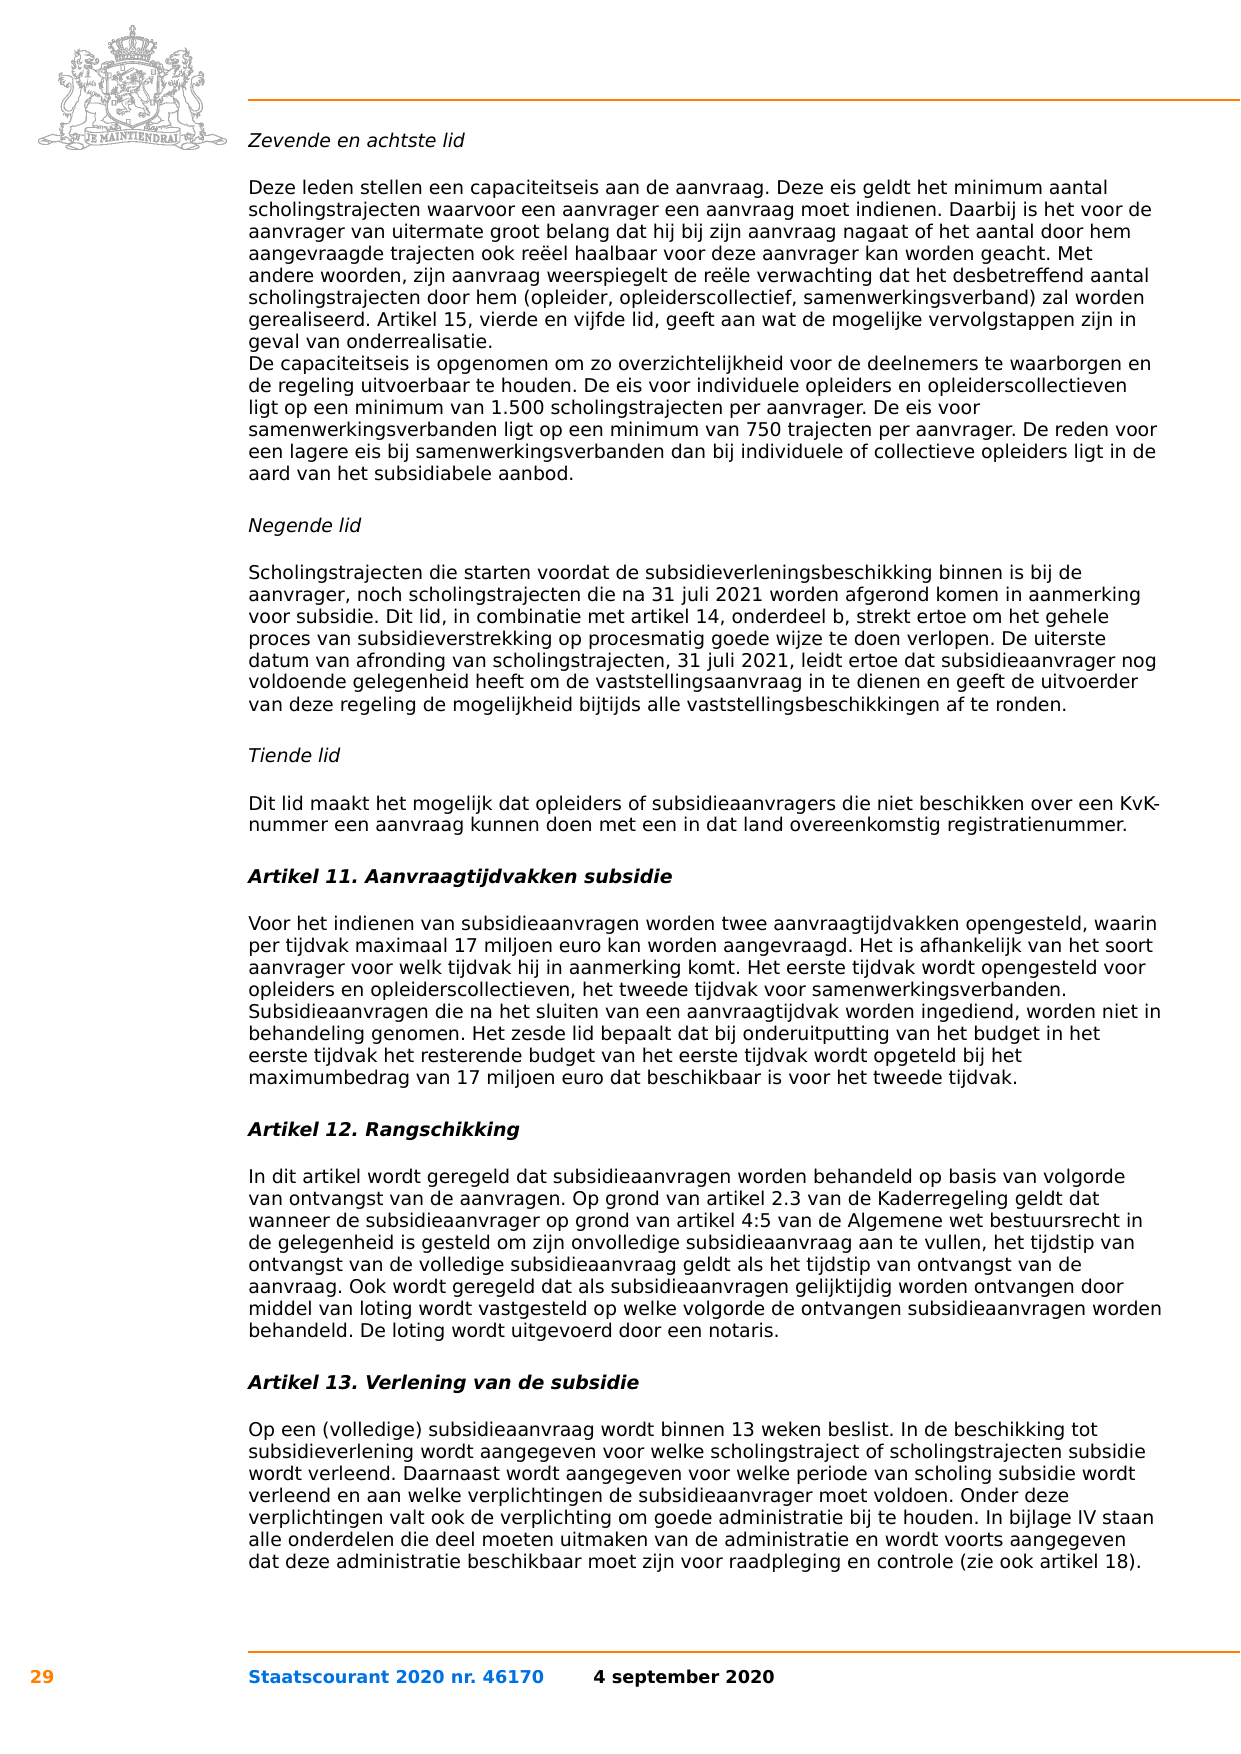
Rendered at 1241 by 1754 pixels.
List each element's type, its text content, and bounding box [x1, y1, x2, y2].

subtitle Artikel 13. Verlening van de subsidie [248, 1372, 1163, 1394]
text Scholingstrajecten die starten voordat de subsidieverleningsbeschikking binnen is bij de aanvrager, noch scholingstrajecten die na 31 juli 2021 worden afgerond komen in aanmerking voor subsidie. Dit lid, in combinatie met artikel 14, onderdeel b, strekt ertoe om het gehele proces van subsidieverstrekking op procesmatig goede wijze te doen verlopen. De uiterste datum van afronding van scholingstrajecten, 31 juli 2021, leidt ertoe dat subsidieaanvrager nog voldoende gelegenheid heeft om de vaststellingsaanvraag in te dienen en geeft de uitvoerder van deze regeling de mogelijkheid bijtijds alle vaststellingsbeschikkingen af te ronden. [248, 562, 1163, 715]
text De capaciteitseis is opgenomen om zo overzichtelijkheid voor de deelnemers te waarborgen en de regeling uitvoerbaar te houden. De eis voor individuele opleiders en opleiderscollectieven ligt op een minimum van 1.500 scholingstrajecten per aanvrager. De eis voor samenwerkingsverbanden ligt op een minimum van 750 trajecten per aanvrager. De reden voor een lagere eis bij samenwerkingsverbanden dan bij individuele of collectieve opleiders ligt in de aard van het subsidiabele aanbod. [248, 353, 1163, 484]
subtitle Negende lid [248, 514, 1163, 537]
text Voor het indienen van subsidieaanvragen worden twee aanvraagtijdvakken opengesteld, waarin per tijdvak maximaal 17 miljoen euro kan worden aangevraagd. Het is afhankelijk van het soort aanvrager voor welk tijdvak hij in aanmerking komt. Het eerste tijdvak wordt opengesteld voor opleiders en opleiderscollectieven, het tweede tijdvak voor samenwerkingsverbanden. Subsidieaanvragen die na het sluiten van een aanvraagtijdvak worden ingediend, worden niet in behandeling genomen. Het zesde lid bepaalt dat bij onderuitputting van het budget in het eerste tijdvak het resterende budget van het eerste tijdvak wordt opgeteld bij het maximumbedrag van 17 miljoen euro dat beschikbaar is voor het tweede tijdvak. [248, 913, 1163, 1089]
subtitle Artikel 12. Rangschikking [248, 1119, 1163, 1141]
text Op een (volledige) subsidieaanvraag wordt binnen 13 weken beslist. In de beschikking tot subsidieverlening wordt aangegeven voor welke scholingstraject of scholingstrajecten subsidie wordt verleend. Daarnaast wordt aangegeven voor welke periode van scholing subsidie wordt verleend en aan welke verplichtingen de subsidieaanvrager moet voldoen. Onder deze verplichtingen valt ook de verplichting om goede administratie bij te houden. In bijlage IV staan alle onderdelen die deel moeten uitmaken van de administratie en wordt voorts aangegeven dat deze administratie beschikbaar moet zijn voor raadpleging en controle (zie ook artikel 18). [248, 1419, 1163, 1573]
subtitle Artikel 11. Aanvraagtijdvakken subsidie [248, 866, 1163, 888]
text Dit lid maakt het mogelijk dat opleiders of subsidieaanvragers die niet beschikken over een KvK-nummer een aanvraag kunnen doen met een in dat land overeenkomstig registratienummer. [248, 792, 1163, 836]
picture [38, 25, 227, 150]
text In dit artikel wordt geregeld dat subsidieaanvragen worden behandeld op basis van volgorde van ontvangst van de aanvragen. Op grond van artikel 2.3 van de Kaderregeling geldt dat wanneer de subsidieaanvrager op grond van artikel 4:5 van de Algemene wet bestuursrecht in de gelegenheid is gesteld om zijn onvolledige subsidieaanvraag aan te vullen, het tijdstip van ontvangst van de volledige subsidieaanvraag geldt als het tijdstip van ontvangst van de aanvraag. Ook wordt geregeld dat als subsidieaanvragen gelijktijdig worden ontvangen door middel van loting wordt vastgesteld op welke volgorde de ontvangen subsidieaanvragen worden behandeld. De loting wordt uitgevoerd door een notaris. [248, 1166, 1163, 1342]
subtitle Zevende en achtste lid [248, 130, 1163, 152]
subtitle Tiende lid [248, 745, 1163, 767]
text Deze leden stellen een capaciteitseis aan de aanvraag. Deze eis geldt het minimum aantal scholingstrajecten waarvoor een aanvrager een aanvraag moet indienen. Daarbij is het voor de aanvrager van uitermate groot belang dat hij bij zijn aanvraag nagaat of het aantal door hem aangevraagde trajecten ook reëel haalbaar voor deze aanvrager kan worden geacht. Met andere woorden, zijn aanvraag weerspiegelt de reële verwachting dat het desbetreffend aantal scholingstrajecten door hem (opleider, opleiderscollectief, samenwerkingsverband) zal worden gerealiseerd. Artikel 15, vierde en vijfde lid, geeft aan wat de mogelijke vervolgstappen zijn in geval van onderrealisatie. [248, 177, 1163, 353]
